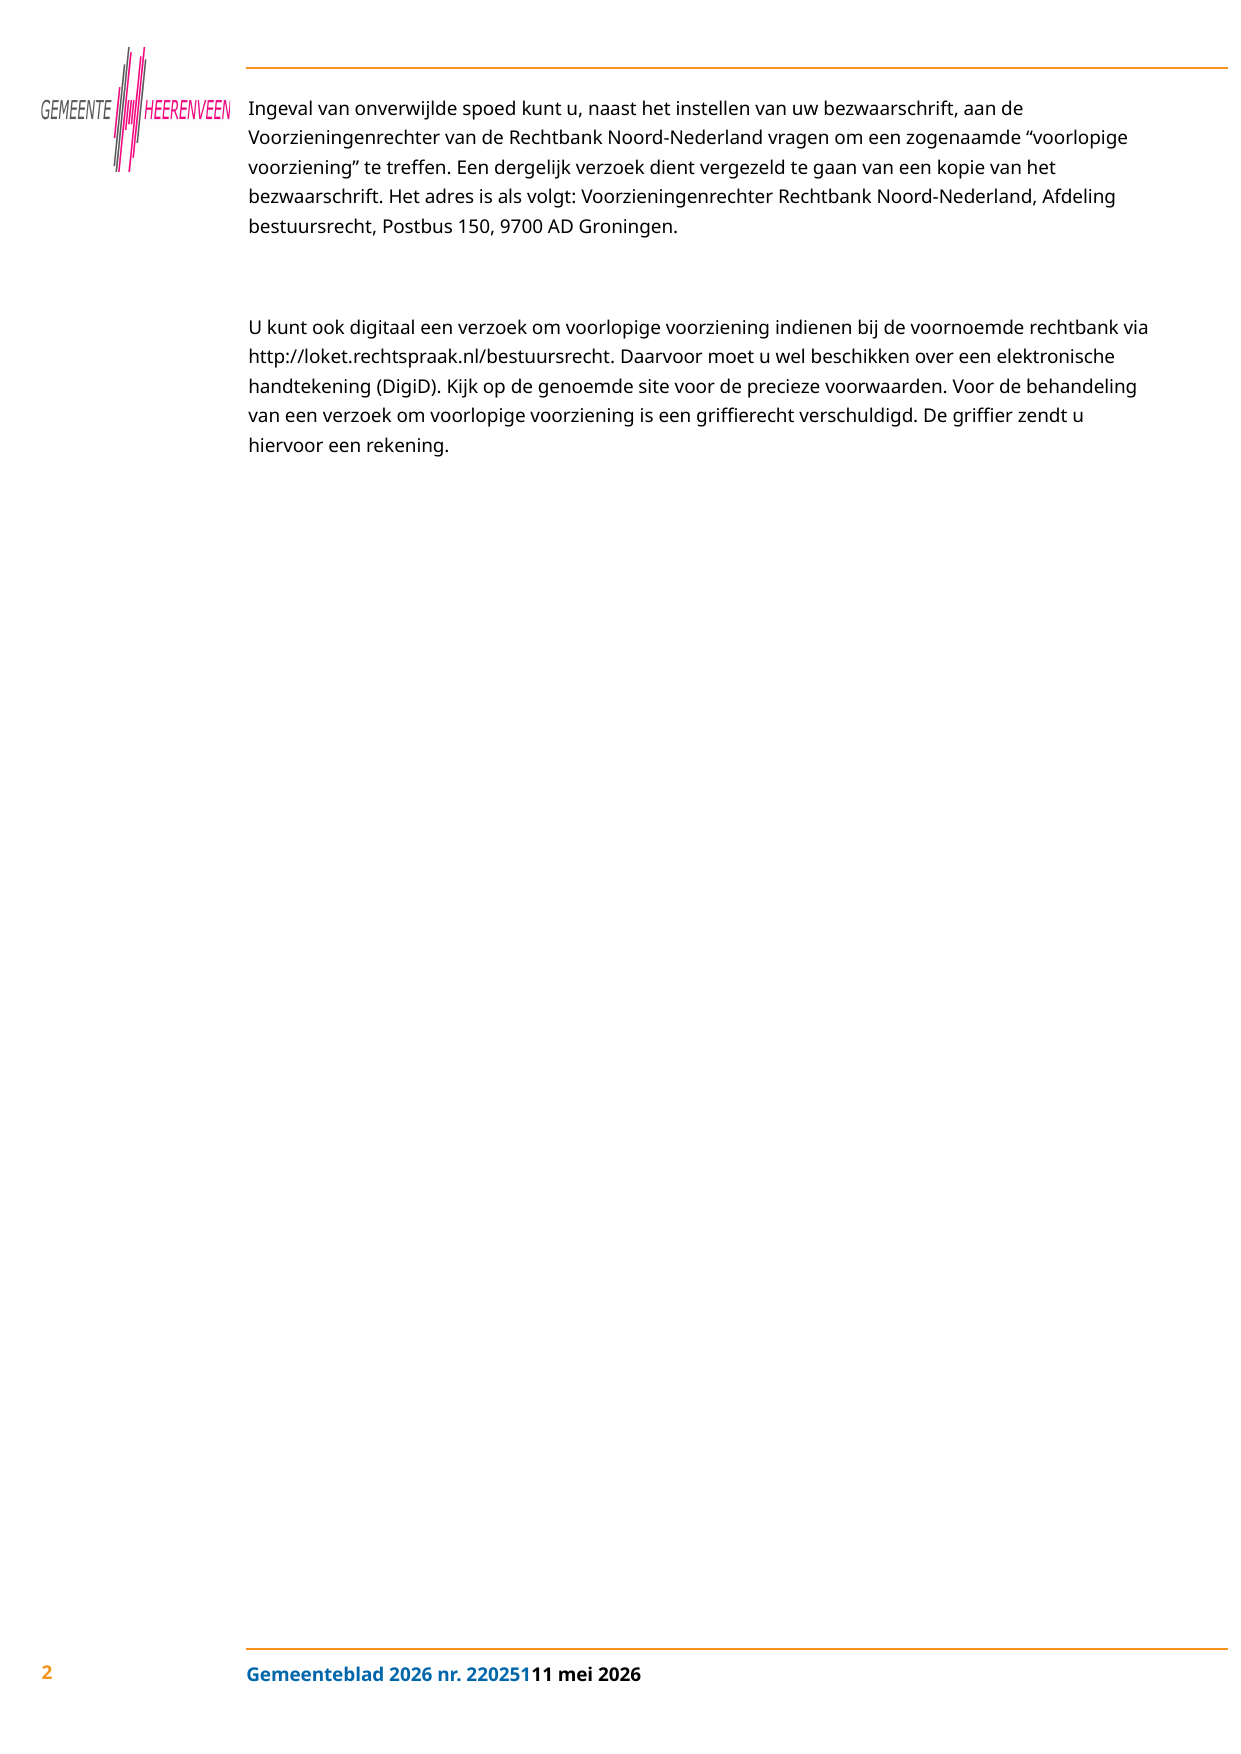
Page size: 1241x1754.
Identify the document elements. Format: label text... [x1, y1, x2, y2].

text Ingeval van onverwijlde spoed kunt u, naast het instellen van uw bezwaarschrift, aan de Voorzieningenrechter van de Rechtbank Noord-Nederland vragen om een zogenaamde “voorlopige voorziening” te treffen. Een dergelijk verzoek dient vergezeld te gaan van een kopie van het bezwaarschrift. Het adres is als volgt: Voorzieningenrechter Rechtbank Noord-Nederland, Afdeling bestuursrecht, Postbus 150, 9700 AD Groningen. [248, 95, 1152, 239]
text U kunt ook digitaal een verzoek om voorlopige voorziening indienen bij de voornoemde rechtbank via http://loket.rechtspraak.nl/bestuursrecht. Daarvoor moet u wel beschikken over een elektronische handtekening (DigiD). Kijk op de genoemde site voor de precieze voorwaarden. Voor de behandeling van een verzoek om voorlopige voorziening is een griffierecht verschuldigd. De griffier zendt u hiervoor een rekening. [248, 314, 1152, 458]
picture [41, 47, 231, 172]
